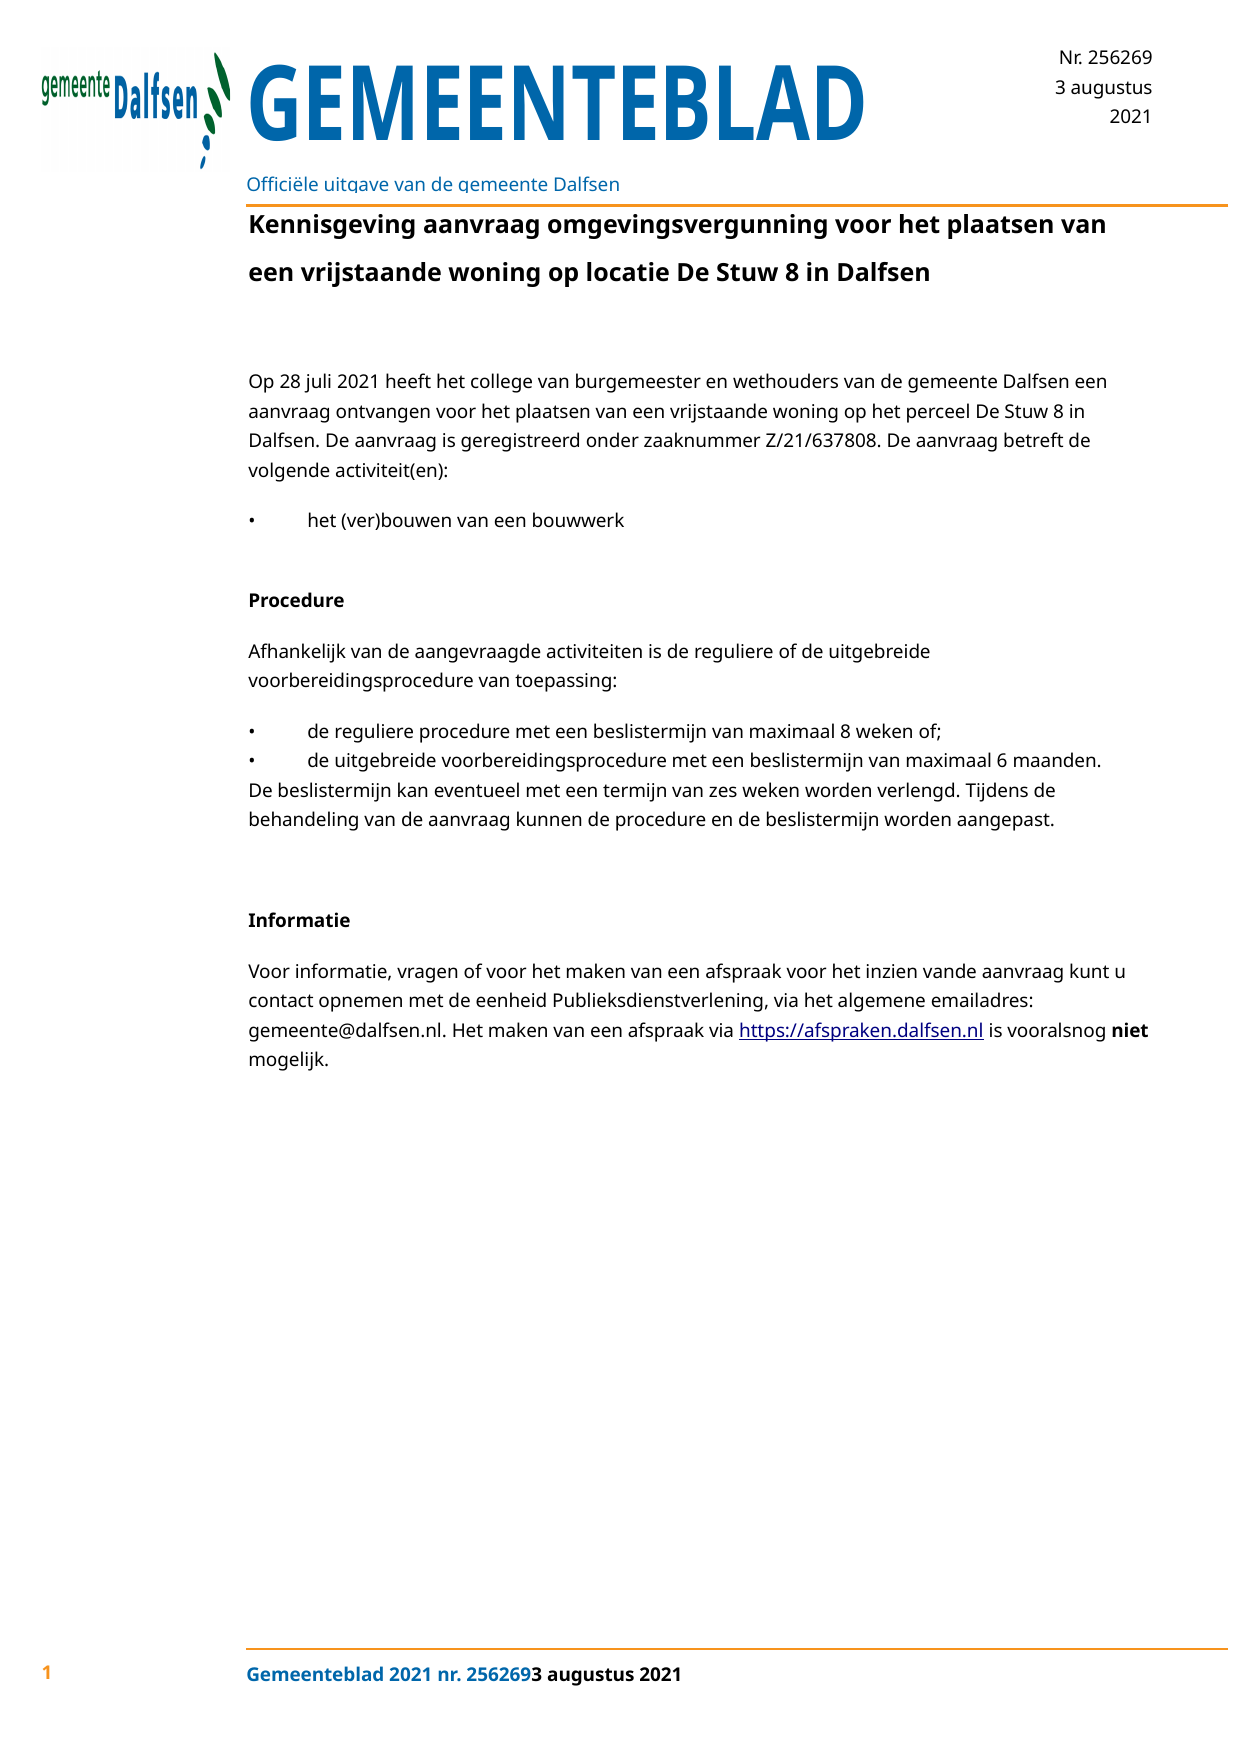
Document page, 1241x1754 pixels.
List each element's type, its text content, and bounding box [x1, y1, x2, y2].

text Afhankelijk van de aangevraagde activiteiten is de reguliere of de uitgebreide voorbereidingsprocedure van toepassing: [248, 638, 1152, 693]
text De beslistermijn kan eventueel met een termijn van zes weken worden verlengd. Tijdens de behandeling van de aanvraag kunnen de procedure en de beslistermijn worden aangepast. [248, 777, 1152, 832]
text Procedure [248, 587, 1152, 613]
text Kennisgeving aanvraag omgevingsvergunning voor het plaatsen van een vrijstaande woning op locatie De Stuw 8 in Dalfsen [248, 207, 1152, 288]
picture [41, 47, 231, 172]
text Op 28 juli 2021 heeft het college van burgemeester en wethouders van de gemeente Dalfsen een aanvraag ontvangen voor het plaatsen van een vrijstaande woning op het perceel De Stuw 8 in Dalfsen. De aanvraag is geregistreerd onder zaaknummer Z/21/637808. De aanvraag betreft de volgende activiteit(en): [248, 368, 1152, 483]
list de reguliere procedure met een beslistermijn van maximaal 8 weken of; [248, 718, 1152, 744]
text Voor informatie, vragen of voor het maken van een afspraak voor het inzien vande aanvraag kunt u contact opnemen met de eenheid Publieksdienstverlening, via het algemene emailadres: gemeente@dalfsen.nl. Het maken van een afspraak via https://afspraken.dalfsen.nl is vooralsnog niet mogelijk. [248, 958, 1152, 1072]
list het (ver)bouwen van een bouwwerk [248, 507, 1152, 533]
text Informatie [248, 907, 1152, 933]
list de uitgebreide voorbereidingsprocedure met een beslistermijn van maximaal 6 maanden. [248, 747, 1152, 773]
